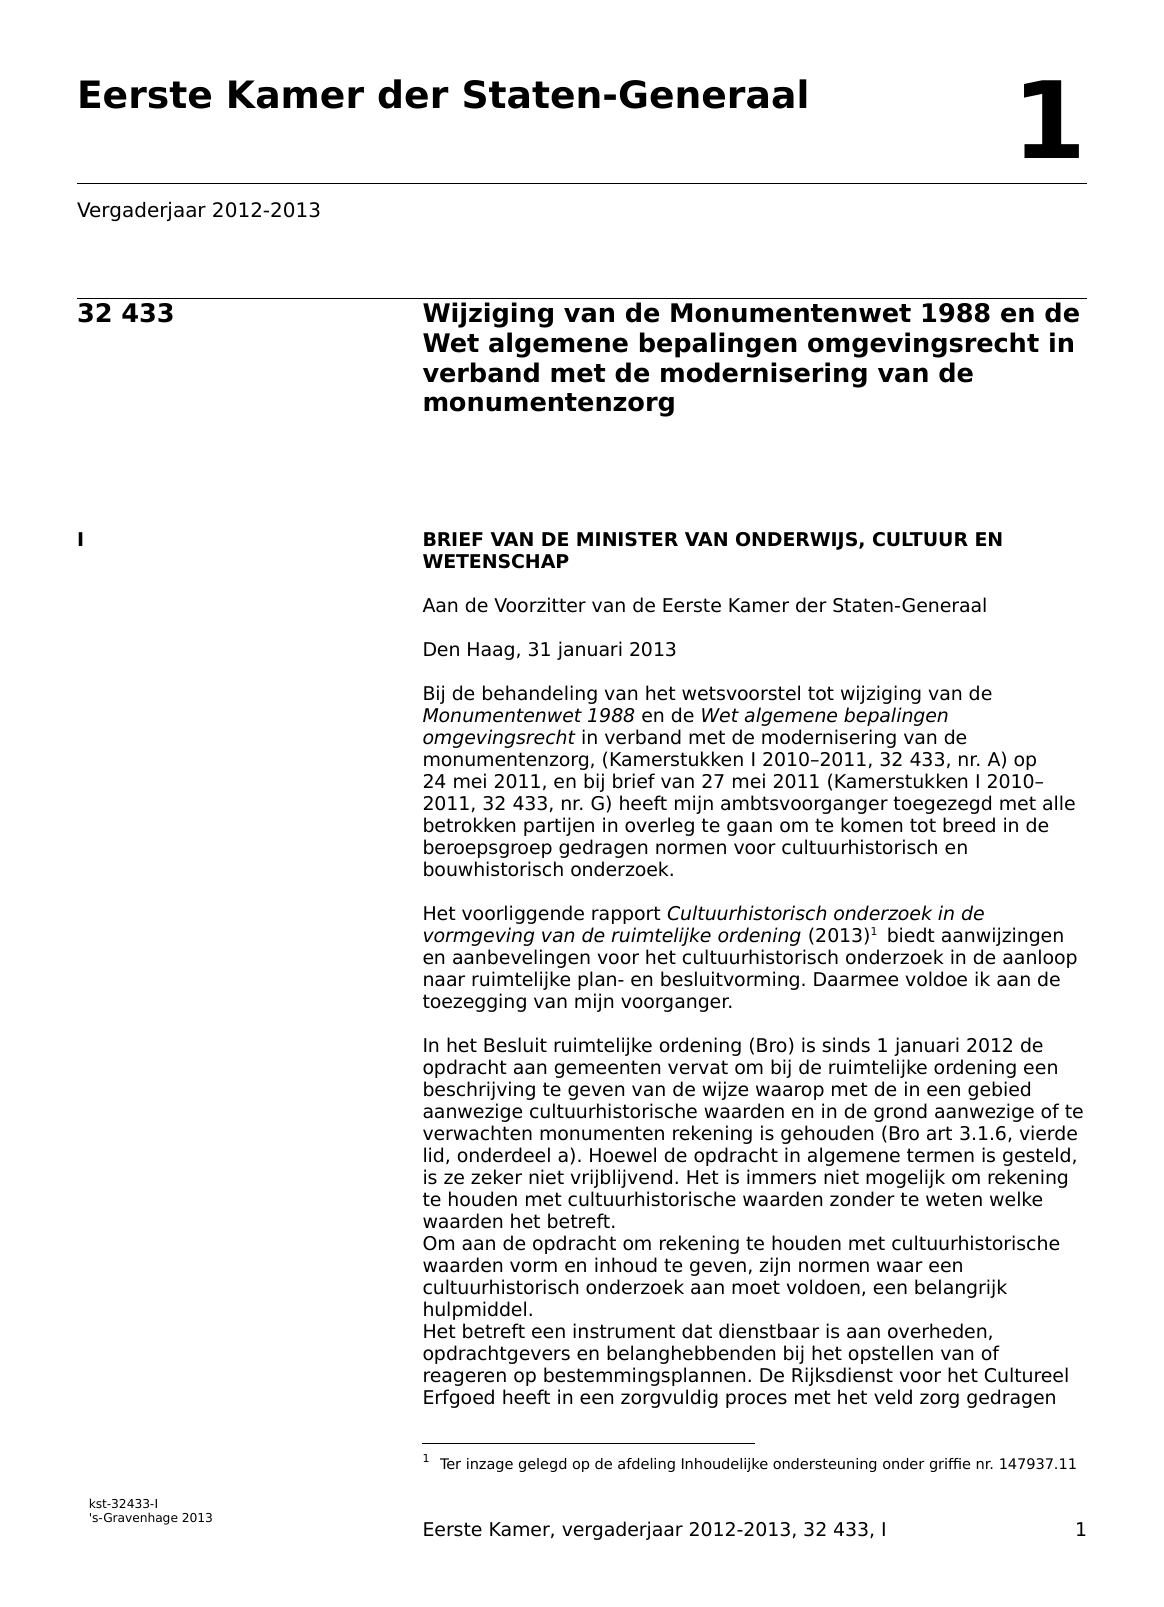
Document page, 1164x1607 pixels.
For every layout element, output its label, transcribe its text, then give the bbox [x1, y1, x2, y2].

text Het voorliggende rapport Cultuurhistorisch onderzoek in de vormgeving van de ruimtelijke ordening (2013) biedt aanwijzingen en aanbevelingen voor het cultuurhistorisch onderzoek in de aanloop naar ruimtelijke plan- en besluitvorming. Daarmee voldoe ik aan de toezegging van mijn voorganger. [422, 903, 1087, 1013]
text kst-32433-I [88, 1497, 323, 1511]
table_cell Vergaderjaar 2012-2013 [77, 184, 1087, 298]
text Om aan de opdracht om rekening te houden met cultuurhistorische waarden vorm en inhoud te geven, zijn normen waar een cultuurhistorisch onderzoek aan moet voldoen, een belangrijk hulpmiddel. [422, 1233, 1087, 1321]
text Ter inzage gelegd op de afdeling Inhoudelijke ondersteuning onder griffie nr. 147937.11 [422, 1452, 1087, 1474]
subtitle I BRIEF VAN DE MINISTER VAN ONDERWIJS, CULTUUR EN WETENSCHAP [77, 529, 1087, 573]
text Aan de Voorzitter van de Eerste Kamer der Staten-Generaal [422, 595, 1087, 617]
text Het betreft een instrument dat dienstbaar is aan overheden, opdrachtgevers en belanghebbenden bij het opstellen van of reageren op bestemmingsplannen. De Rijksdienst voor het Cultureel Erfgoed heeft in een zorgvuldig proces met het veld zorg gedragen [422, 1321, 1087, 1409]
table_header 1 [886, 59, 1087, 183]
subtitle 32 433 Wijziging van de Monumentenwet 1988 en de Wet algemene bepalingen omgevingsrecht in verband met de modernisering van de monumentenzorg [77, 299, 1087, 418]
text 's-Gravenhage 2013 [88, 1511, 323, 1525]
table_header Eerste Kamer der Staten-Generaal [77, 59, 886, 183]
text Den Haag, 31 januari 2013 [422, 639, 1087, 661]
text Bij de behandeling van het wetsvoorstel tot wijziging van de Monumentenwet 1988 en de Wet algemene bepalingen omgevingsrecht in verband met de modernisering van de monumentenzorg, (Kamerstukken I 2010–2011, 32 433, nr. A) op 24 mei 2011, en bij brief van 27 mei 2011 (Kamerstukken I 2010–2011, 32 433, nr. G) heeft mijn ambtsvoorganger toegezegd met alle betrokken partijen in overleg te gaan om te komen tot breed in de beroepsgroep gedragen normen voor cultuurhistorisch en bouwhistorisch onderzoek. [422, 683, 1087, 881]
text In het Besluit ruimtelijke ordening (Bro) is sinds 1 januari 2012 de opdracht aan gemeenten vervat om bij de ruimtelijke ordening een beschrijving te geven van de wijze waarop met de in een gebied aanwezige cultuurhistorische waarden en in de grond aanwezige of te verwachten monumenten rekening is gehouden (Bro art 3.1.6, vierde lid, onderdeel a). Hoewel de opdracht in algemene termen is gesteld, is ze zeker niet vrijblijvend. Het is immers niet mogelijk om rekening te houden met cultuurhistorische waarden zonder te weten welke waarden het betreft. [422, 1035, 1087, 1233]
